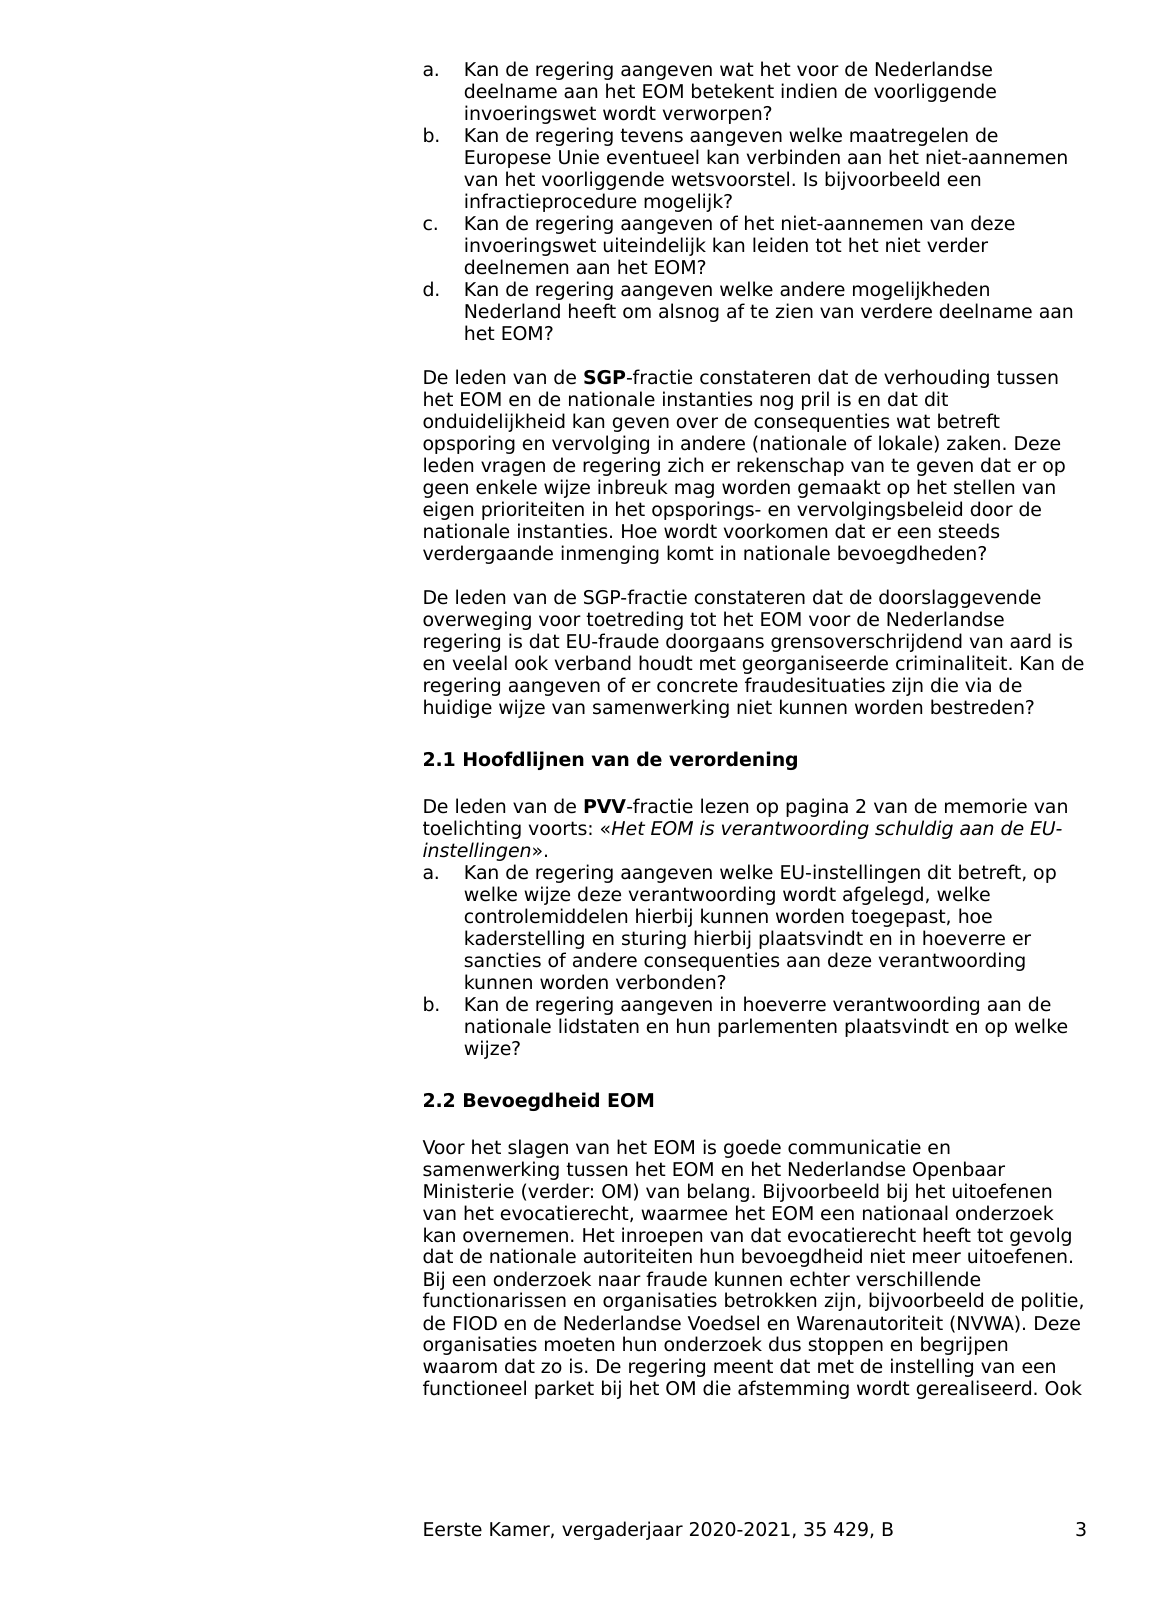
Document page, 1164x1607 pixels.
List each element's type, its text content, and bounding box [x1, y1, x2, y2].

text De leden van de SGP-fractie constateren dat de doorslaggevende overweging voor toetreding tot het EOM voor de Nederlandse regering is dat EU-fraude doorgaans grensoverschrijdend van aard is en veelal ook verband houdt met georganiseerde criminaliteit. Kan de regering aangeven of er concrete fraudesituaties zijn die via de huidige wijze van samenwerking niet kunnen worden bestreden? [422, 587, 1087, 719]
text c. Kan de regering aangeven of het niet-aannemen van deze invoeringswet uiteindelijk kan leiden tot het niet verder deelnemen aan het EOM? [422, 213, 1087, 279]
subtitle 2.2 Bevoegdheid EOM [422, 1089, 1087, 1112]
text a. Kan de regering aangeven welke EU-instellingen dit betreft, op welke wijze deze verantwoording wordt afgelegd, welke controlemiddelen hierbij kunnen worden toegepast, hoe kaderstelling en sturing hierbij plaatsvindt en in hoeverre er sancties of andere consequenties aan deze verantwoording kunnen worden verbonden? [422, 862, 1087, 994]
text b. Kan de regering tevens aangeven welke maatregelen de Europese Unie eventueel kan verbinden aan het niet-aannemen van het voorliggende wetsvoorstel. Is bijvoorbeeld een infractieprocedure mogelijk? [422, 125, 1087, 213]
subtitle 2.1 Hoofdlijnen van de verordening [422, 749, 1087, 771]
text De leden van de PVV-fractie lezen op pagina 2 van de memorie van toelichting voorts: «Het EOM is verantwoording schuldig aan de EU-instellingen». [422, 796, 1087, 862]
text De leden van de SGP-fractie constateren dat de verhouding tussen het EOM en de nationale instanties nog pril is en dat dit onduidelijkheid kan geven over de consequenties wat betreft opsporing en vervolging in andere (nationale of lokale) zaken. Deze leden vragen de regering zich er rekenschap van te geven dat er op geen enkele wijze inbreuk mag worden gemaakt op het stellen van eigen prioriteiten in het opsporings- en vervolgingsbeleid door de nationale instanties. Hoe wordt voorkomen dat er een steeds verdergaande inmenging komt in nationale bevoegdheden? [422, 367, 1087, 565]
text Voor het slagen van het EOM is goede communicatie en samenwerking tussen het EOM en het Nederlandse Openbaar Ministerie (verder: OM) van belang. Bijvoorbeeld bij het uitoefenen van het evocatierecht, waarmee het EOM een nationaal onderzoek kan overnemen. Het inroepen van dat evocatierecht heeft tot gevolg dat de nationale autoriteiten hun bevoegdheid niet meer uitoefenen. Bij een onderzoek naar fraude kunnen echter verschillende functionarissen en organisaties betrokken zijn, bijvoorbeeld de politie, de FIOD en de Nederlandse Voedsel en Warenautoriteit (NVWA). Deze organisaties moeten hun onderzoek dus stoppen en begrijpen waarom dat zo is. De regering meent dat met de instelling van een functioneel parket bij het OM die afstemming wordt gerealiseerd. Ook [422, 1137, 1087, 1400]
text d. Kan de regering aangeven welke andere mogelijkheden Nederland heeft om alsnog af te zien van verdere deelname aan het EOM? [422, 279, 1087, 345]
text b. Kan de regering aangeven in hoeverre verantwoording aan de nationale lidstaten en hun parlementen plaatsvindt en op welke wijze? [422, 994, 1087, 1059]
text a. Kan de regering aangeven wat het voor de Nederlandse deelname aan het EOM betekent indien de voorliggende invoeringswet wordt verworpen? [422, 59, 1087, 125]
